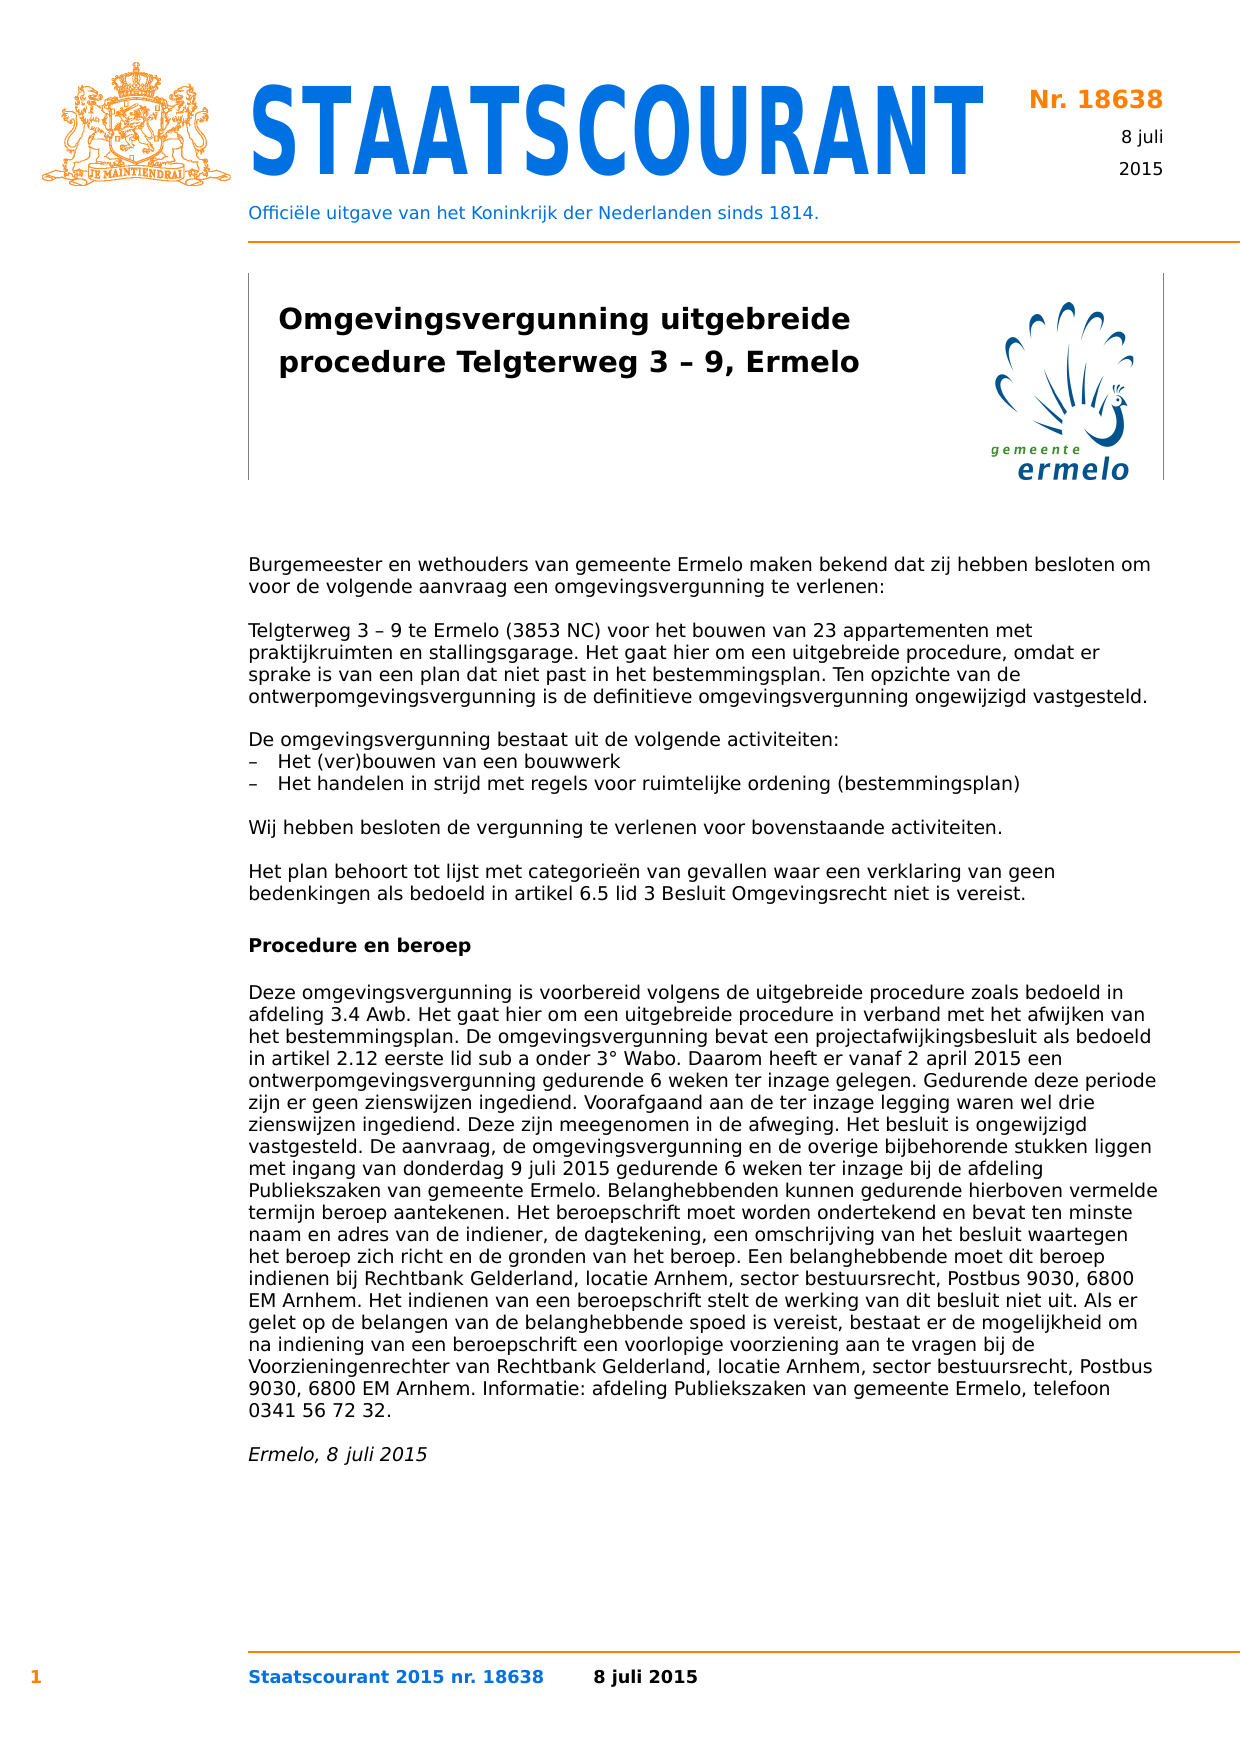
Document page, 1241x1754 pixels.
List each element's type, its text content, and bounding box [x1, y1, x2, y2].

table_cell 2015 [998, 153, 1240, 203]
text – Het handelen in strijd met regels voor ruimtelijke ordening (bestemmingsplan) [248, 773, 1163, 795]
subtitle Procedure en beroep [248, 935, 1163, 957]
text Deze omgevingsvergunning is voorbereid volgens de uitgebreide procedure zoals bedoeld in afdeling 3.4 Awb. Het gaat hier om een uitgebreide procedure in verband met het afwijken van het bestemmingsplan. De omgevingsvergunning bevat een projectafwijkingsbesluit als bedoeld in artikel 2.12 eerste lid sub a onder 3° Wabo. Daarom heeft er vanaf 2 april 2015 een ontwerpomgevingsvergunning gedurende 6 weken ter inzage gelegen. Gedurende deze periode zijn er geen zienswijzen ingediend. Voorafgaand aan de ter inzage legging waren wel drie zienswijzen ingediend. Deze zijn meegenomen in de afweging. Het besluit is ongewijzigd vastgesteld. De aanvraag, de omgevingsvergunning en de overige bijbehorende stukken liggen met ingang van donderdag 9 juli 2015 gedurende 6 weken ter inzage bij de afdeling Publiekszaken van gemeente Ermelo. Belanghebbenden kunnen gedurende hierboven vermelde termijn beroep aantekenen. Het beroepschrift moet worden ondertekend en bevat ten minste naam en adres van de indiener, de dagtekening, een omschrijving van het besluit waartegen het beroep zich richt en de gronden van het beroep. Een belanghebbende moet dit beroep indienen bij Rechtbank Gelderland, locatie Arnhem, sector bestuursrecht, Postbus 9030, 6800 EM Arnhem. Het indienen van een beroepschrift stelt de werking van dit besluit niet uit. Als er gelet op de belangen van de belanghebbende spoed is vereist, bestaat er de mogelijkheid om na indiening van een beroepschrift een voorlopige voorziening aan te vragen bij de Voorzieningenrechter van Rechtbank Gelderland, locatie Arnhem, sector bestuursrecht, Postbus 9030, 6800 EM Arnhem. Informatie: afdeling Publiekszaken van gemeente Ermelo, telefoon 0341 56 72 32. [248, 982, 1163, 1422]
table_header [25, 62, 248, 241]
text Het plan behoort tot lijst met categorieën van gevallen waar een verklaring van geen bedenkingen als bedoeld in artikel 6.5 lid 3 Besluit Omgevingsrecht niet is vereist. [248, 861, 1163, 905]
table_cell Officiële uitgave van het Koninkrijk der Nederlanden sinds 1814. [248, 203, 1240, 241]
table_header Nr. 18638 [998, 62, 1240, 121]
text Telgterweg 3 – 9 te Ermelo (3853 NC) voor het bouwen van 23 appartementen met praktijkruimten en stallingsgarage. Het gaat hier om een uitgebreide procedure, omdat er sprake is van een plan dat niet past in het bestemmingsplan. Ten opzichte van de ontwerpomgevingsvergunning is de definitieve omgevingsvergunning ongewijzigd vastgesteld. [248, 619, 1163, 707]
table_cell 8 juli [998, 121, 1240, 153]
table_header STAATSCOURANT [248, 62, 998, 203]
text – Het (ver)bouwen van een bouwwerk [248, 751, 1163, 773]
picture [991, 302, 1134, 480]
subtitle Omgevingsvergunning uitgebreide procedure Telgterweg 3 – 9, Ermelo [249, 273, 1163, 480]
text Burgemeester en wethouders van gemeente Ermelo maken bekend dat zij hebben besloten om voor de volgende aanvraag een omgevingsvergunning te verlenen: [248, 554, 1163, 598]
picture [41, 62, 231, 186]
text Ermelo, 8 juli 2015 [248, 1443, 1163, 1465]
text De omgevingsvergunning bestaat uit de volgende activiteiten: [248, 729, 1163, 751]
text Wij hebben besloten de vergunning te verlenen voor bovenstaande activiteiten. [248, 817, 1163, 839]
